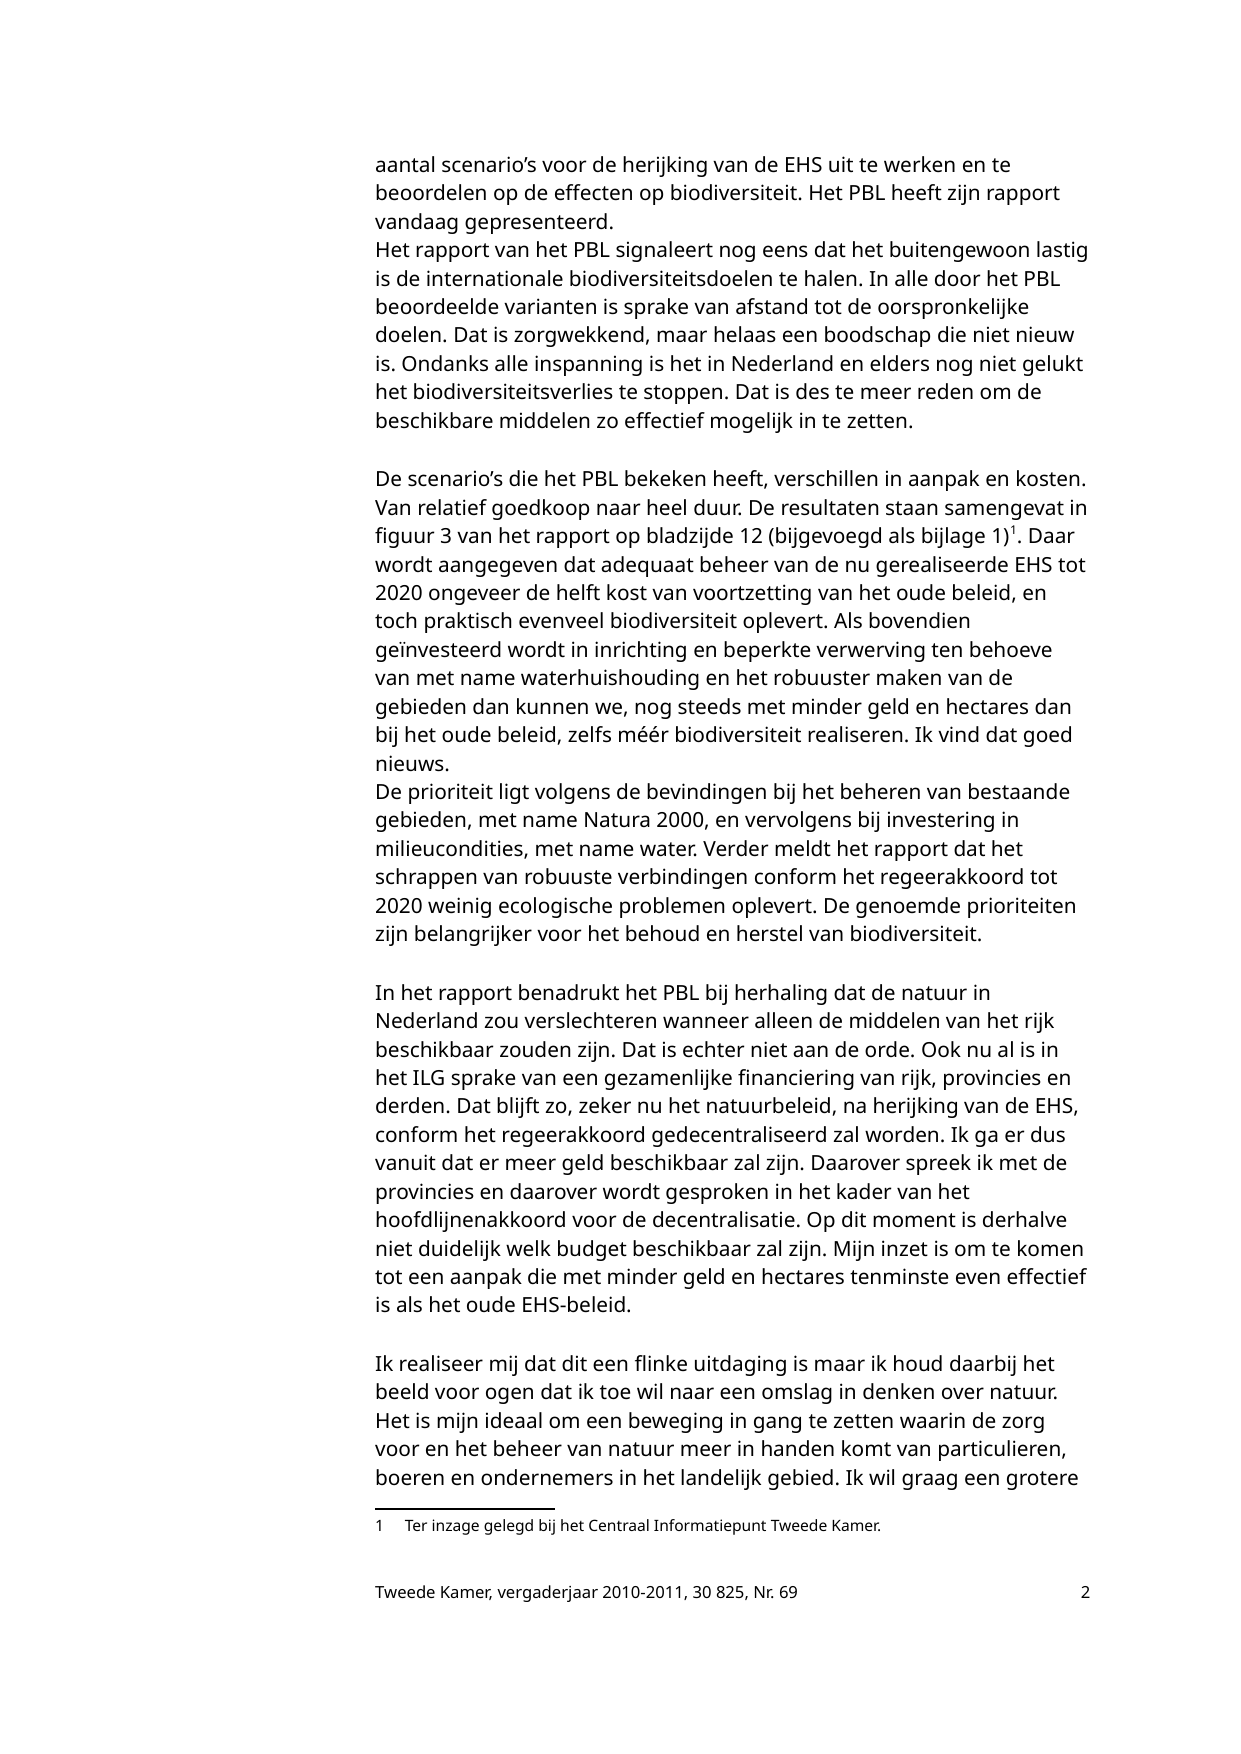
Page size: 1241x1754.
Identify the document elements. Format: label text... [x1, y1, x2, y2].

text De prioriteit ligt volgens de bevindingen bij het beheren van bestaande gebieden, met name Natura 2000, en vervolgens bij investering in milieucondities, met name water. Verder meldt het rapport dat het schrappen van robuuste verbindingen conform het regeerakkoord tot 2020 weinig ecologische problemen oplevert. De genoemde prioriteiten zijn belangrijker voor het behoud en herstel van biodiversiteit. [375, 777, 1090, 948]
text Het rapport van het PBL signaleert nog eens dat het buitengewoon lastig is de internationale biodiversiteitsdoelen te halen. In alle door het PBL beoordeelde varianten is sprake van afstand tot de oorspronkelijke doelen. Dat is zorgwekkend, maar helaas een boodschap die niet nieuw is. Ondanks alle inspanning is het in Nederland en elders nog niet gelukt het biodiversiteitsverlies te stoppen. Dat is des te meer reden om de beschikbare middelen zo effectief mogelijk in te zetten. [375, 235, 1090, 434]
text Ter inzage gelegd bij het Centraal Informatiepunt Tweede Kamer. [375, 1508, 1090, 1536]
text Ik realiseer mij dat dit een flinke uitdaging is maar ik houd daarbij het beeld voor ogen dat ik toe wil naar een omslag in denken over natuur. Het is mijn ideaal om een beweging in gang te zetten waarin de zorg voor en het beheer van natuur meer in handen komt van particulieren, boeren en ondernemers in het landelijk gebied. Ik wil graag een grotere [375, 1349, 1090, 1491]
text aantal scenario’s voor de herijking van de EHS uit te werken en te beoordelen op de effecten op biodiversiteit. Het PBL heeft zijn rapport vandaag gepresenteerd. [375, 150, 1090, 235]
text In het rapport benadrukt het PBL bij herhaling dat de natuur in Nederland zou verslechteren wanneer alleen de middelen van het rijk beschikbaar zouden zijn. Dat is echter niet aan de orde. Ook nu al is in het ILG sprake van een gezamenlijke financiering van rijk, provincies en derden. Dat blijft zo, zeker nu het natuurbeleid, na herijking van de EHS, conform het regeerakkoord gedecentraliseerd zal worden. Ik ga er dus vanuit dat er meer geld beschikbaar zal zijn. Daarover spreek ik met de provincies en daarover wordt gesproken in het kader van het hoofdlijnenakkoord voor de decentralisatie. Op dit moment is derhalve niet duidelijk welk budget beschikbaar zal zijn. Mijn inzet is om te komen tot een aanpak die met minder geld en hectares tenminste even effectief is als het oude EHS-beleid. [375, 978, 1090, 1319]
text De scenario’s die het PBL bekeken heeft, verschillen in aanpak en kosten. Van relatief goedkoop naar heel duur. De resultaten staan samengevat in figuur 3 van het rapport op bladzijde 12 (bijgevoegd als bijlage 1). Daar wordt aangegeven dat adequaat beheer van de nu gerealiseerde EHS tot 2020 ongeveer de helft kost van voortzetting van het oude beleid, en toch praktisch evenveel biodiversiteit oplevert. Als bovendien geïnvesteerd wordt in inrichting en beperkte verwerving ten behoeve van met name waterhuishouding en het robuuster maken van de gebieden dan kunnen we, nog steeds met minder geld en hectares dan bij het oude beleid, zelfs méér biodiversiteit realiseren. Ik vind dat goed nieuws. [375, 464, 1090, 777]
